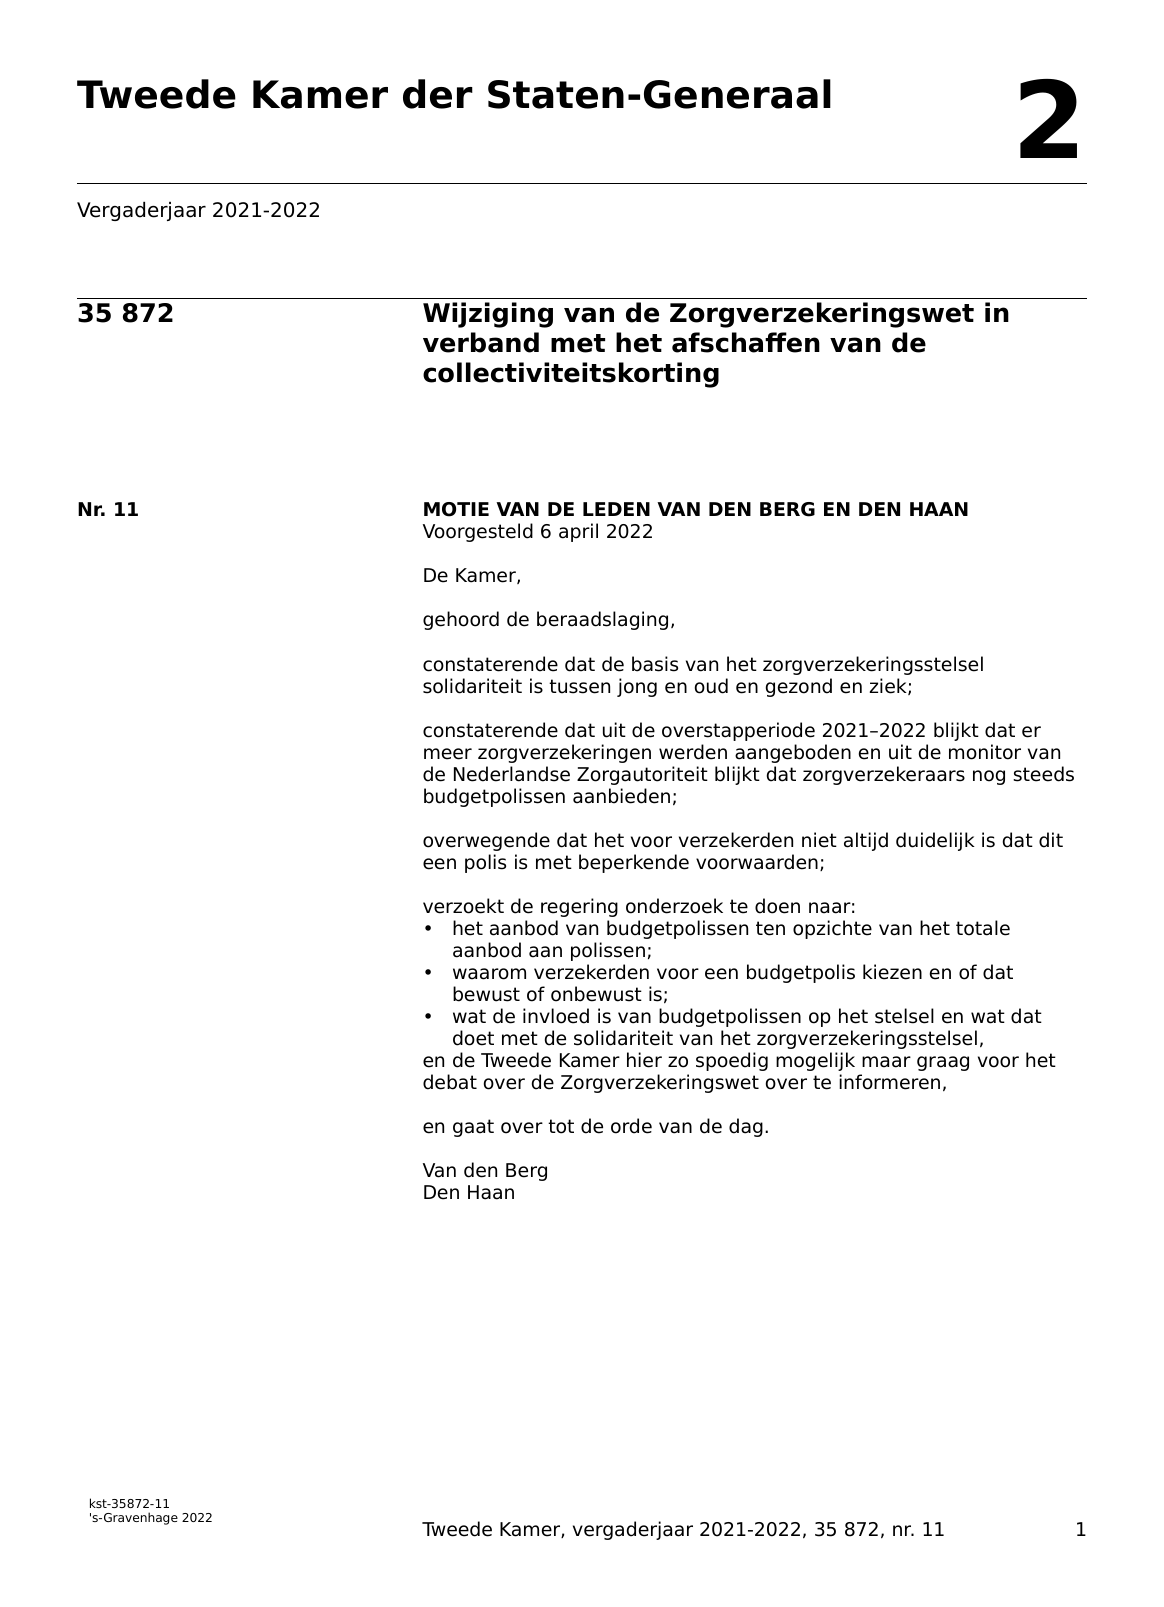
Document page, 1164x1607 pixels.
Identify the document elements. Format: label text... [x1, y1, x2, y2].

text en de Tweede Kamer hier zo spoedig mogelijk maar graag voor het debat over de Zorgverzekeringswet over te informeren, [422, 1050, 1087, 1094]
text verzoekt de regering onderzoek te doen naar: [422, 896, 1087, 918]
table_cell Vergaderjaar 2021-2022 [77, 184, 1087, 298]
subtitle 35 872 Wijziging van de Zorgverzekeringswet in verband met het afschaffen van de collectiviteitskorting [77, 299, 1087, 388]
text • waarom verzekerden voor een budgetpolis kiezen en of dat bewust of onbewust is; [422, 962, 1087, 1006]
text gehoord de beraadslaging, [422, 609, 1087, 631]
text Van den Berg [422, 1160, 1087, 1182]
text Den Haan [422, 1182, 1087, 1204]
table_header 2 [886, 59, 1087, 183]
text overwegende dat het voor verzekerden niet altijd duidelijk is dat dit een polis is met beperkende voorwaarden; [422, 830, 1087, 874]
text De Kamer, [422, 565, 1087, 587]
subtitle Nr. 11 MOTIE VAN DE LEDEN VAN DEN BERG EN DEN HAAN [77, 499, 1087, 521]
text kst-35872-11 [88, 1497, 323, 1511]
text 's-Gravenhage 2022 [88, 1511, 323, 1525]
text constaterende dat de basis van het zorgverzekeringsstelsel solidariteit is tussen jong en oud en gezond en ziek; [422, 653, 1087, 697]
text • wat de invloed is van budgetpolissen op het stelsel en wat dat doet met de solidariteit van het zorgverzekeringsstelsel, [422, 1006, 1087, 1050]
text • het aanbod van budgetpolissen ten opzichte van het totale aanbod aan polissen; [422, 918, 1087, 962]
text en gaat over tot de orde van de dag. [422, 1116, 1087, 1138]
text Voorgesteld 6 april 2022 [422, 521, 1087, 543]
table_header Tweede Kamer der Staten-Generaal [77, 59, 886, 183]
text constaterende dat uit de overstapperiode 2021–2022 blijkt dat er meer zorgverzekeringen werden aangeboden en uit de monitor van de Nederlandse Zorgautoriteit blijkt dat zorgverzekeraars nog steeds budgetpolissen aanbieden; [422, 720, 1087, 808]
